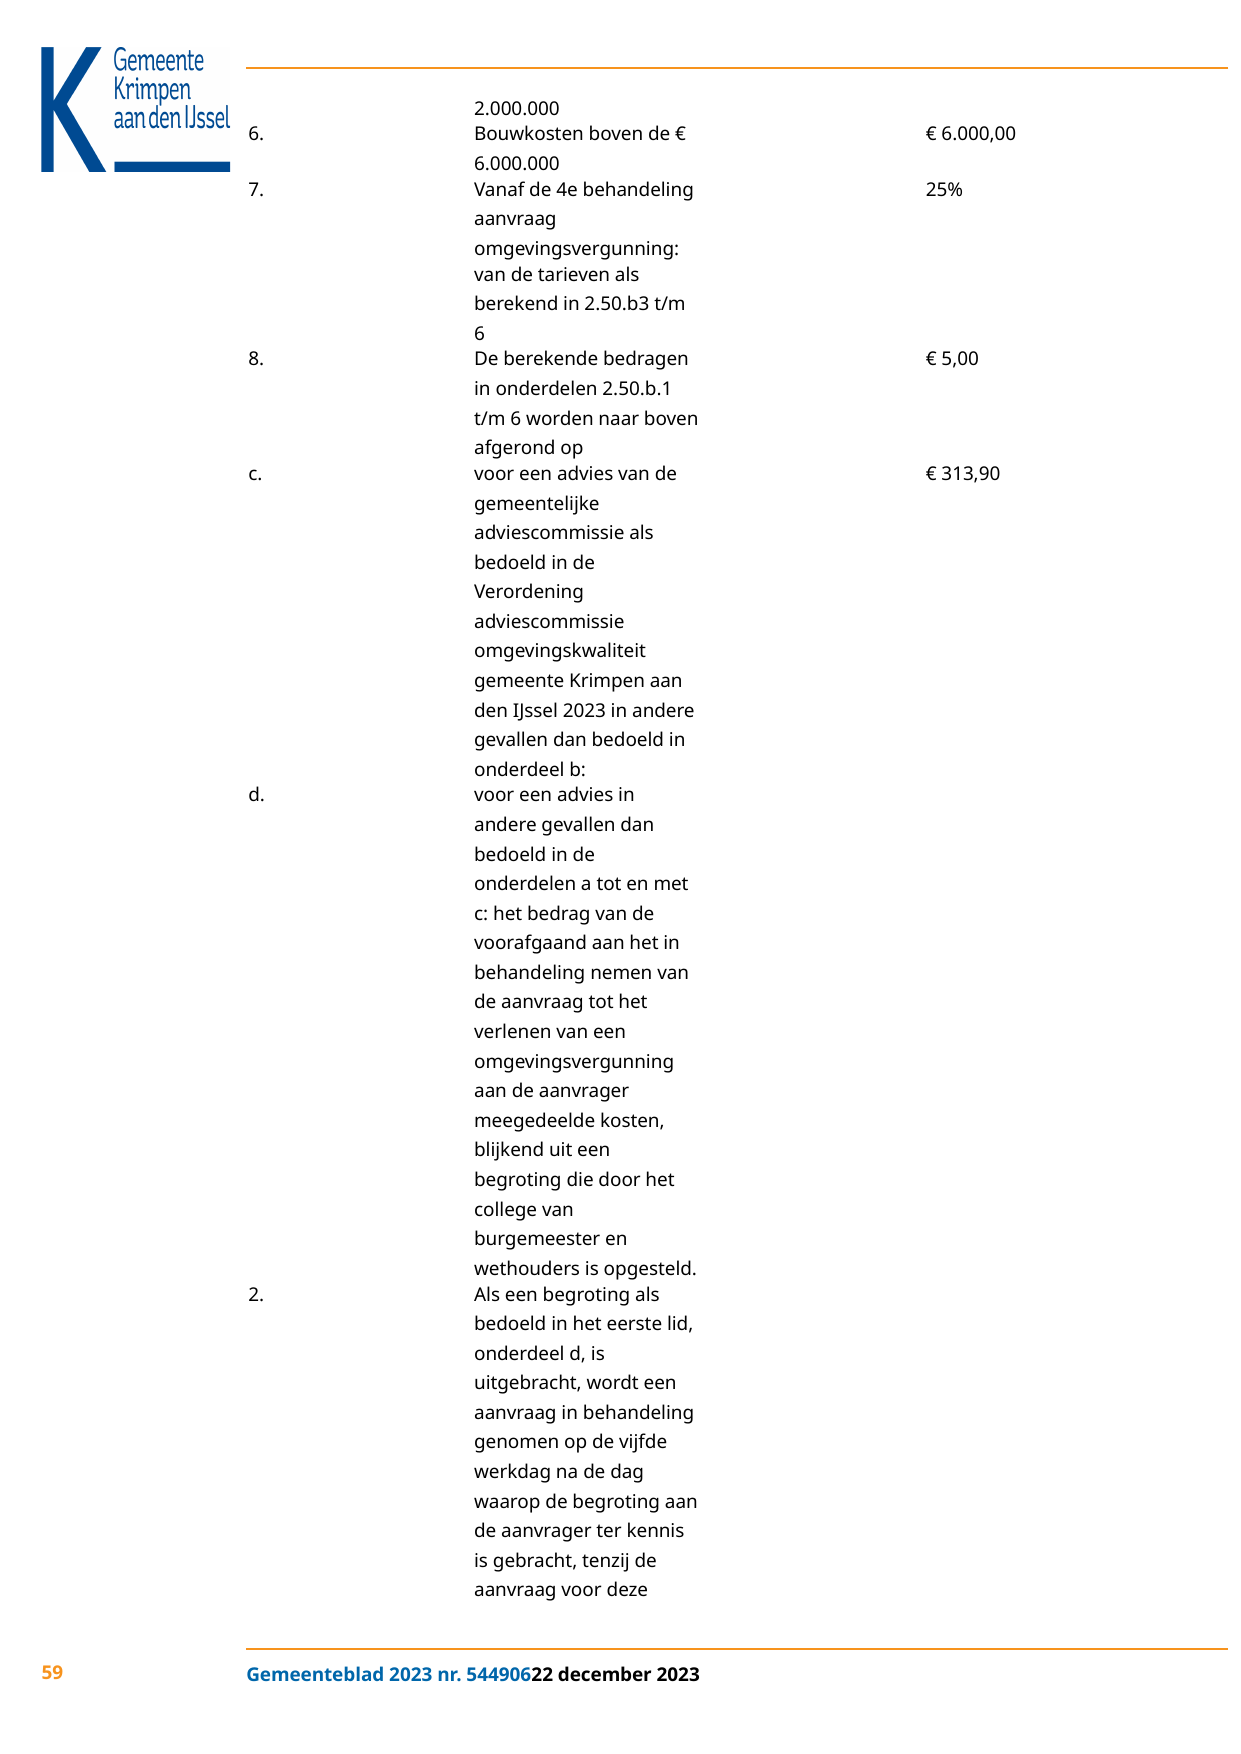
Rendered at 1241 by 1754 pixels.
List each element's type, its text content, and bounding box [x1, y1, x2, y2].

table_cell De berekende bedragen in onderdelen 2.50.b.1 t/m 6 worden naar boven afgerond op [474, 346, 700, 460]
table_cell [248, 261, 474, 346]
table_cell c. [248, 460, 474, 782]
table_cell 2. [248, 1281, 474, 1602]
table_cell [700, 176, 926, 261]
table_cell d. [248, 782, 474, 1281]
table_cell Vanaf de 4e behandeling aanvraag omgevingsvergunning: [474, 176, 700, 261]
picture [41, 47, 231, 172]
table_cell € 5,00 [926, 346, 1152, 460]
table_cell Bouwkosten boven de € 6.000.000 [474, 121, 700, 176]
table_cell [926, 261, 1152, 346]
table_cell 6. [248, 121, 474, 176]
table_cell [700, 1281, 926, 1602]
table_cell [700, 782, 926, 1281]
table_cell [700, 95, 926, 121]
table_cell € 6.000,00 [926, 121, 1152, 176]
table_cell 25% [926, 176, 1152, 261]
table_cell [926, 782, 1152, 1281]
table_cell € 313,90 [926, 460, 1152, 782]
table_cell [700, 261, 926, 346]
table_cell [926, 95, 1152, 121]
table_cell van de tarieven als berekend in 2.50.b3 t/m 6 [474, 261, 700, 346]
table_cell Als een begroting als bedoeld in het eerste lid, onderdeel d, is uitgebracht, wordt een aanvraag in behandeling genomen op de vijfde werkdag na de dag waarop de begroting aan de aanvrager ter kennis is gebracht, tenzij de aanvraag voor deze [474, 1281, 700, 1602]
table_cell 2.000.000 [474, 95, 700, 121]
table_cell [700, 460, 926, 782]
table_cell [700, 121, 926, 176]
table_cell voor een advies van de gemeentelijke adviescommissie als bedoeld in de Verordening adviescommissie omgevingskwaliteit gemeente Krimpen aan den IJssel 2023 in andere gevallen dan bedoeld in onderdeel b: [474, 460, 700, 782]
table_cell [700, 346, 926, 460]
table_cell 7. [248, 176, 474, 261]
table_cell [926, 1281, 1152, 1602]
table_cell voor een advies in andere gevallen dan bedoeld in de onderdelen a tot en met c: het bedrag van de voorafgaand aan het in behandeling nemen van de aanvraag tot het verlenen van een omgevingsvergunning aan de aanvrager meegedeelde kosten, blijkend uit een begroting die door het college van burgemeester en wethouders is opgesteld. [474, 782, 700, 1281]
table_cell [248, 95, 474, 121]
table_cell 8. [248, 346, 474, 460]
